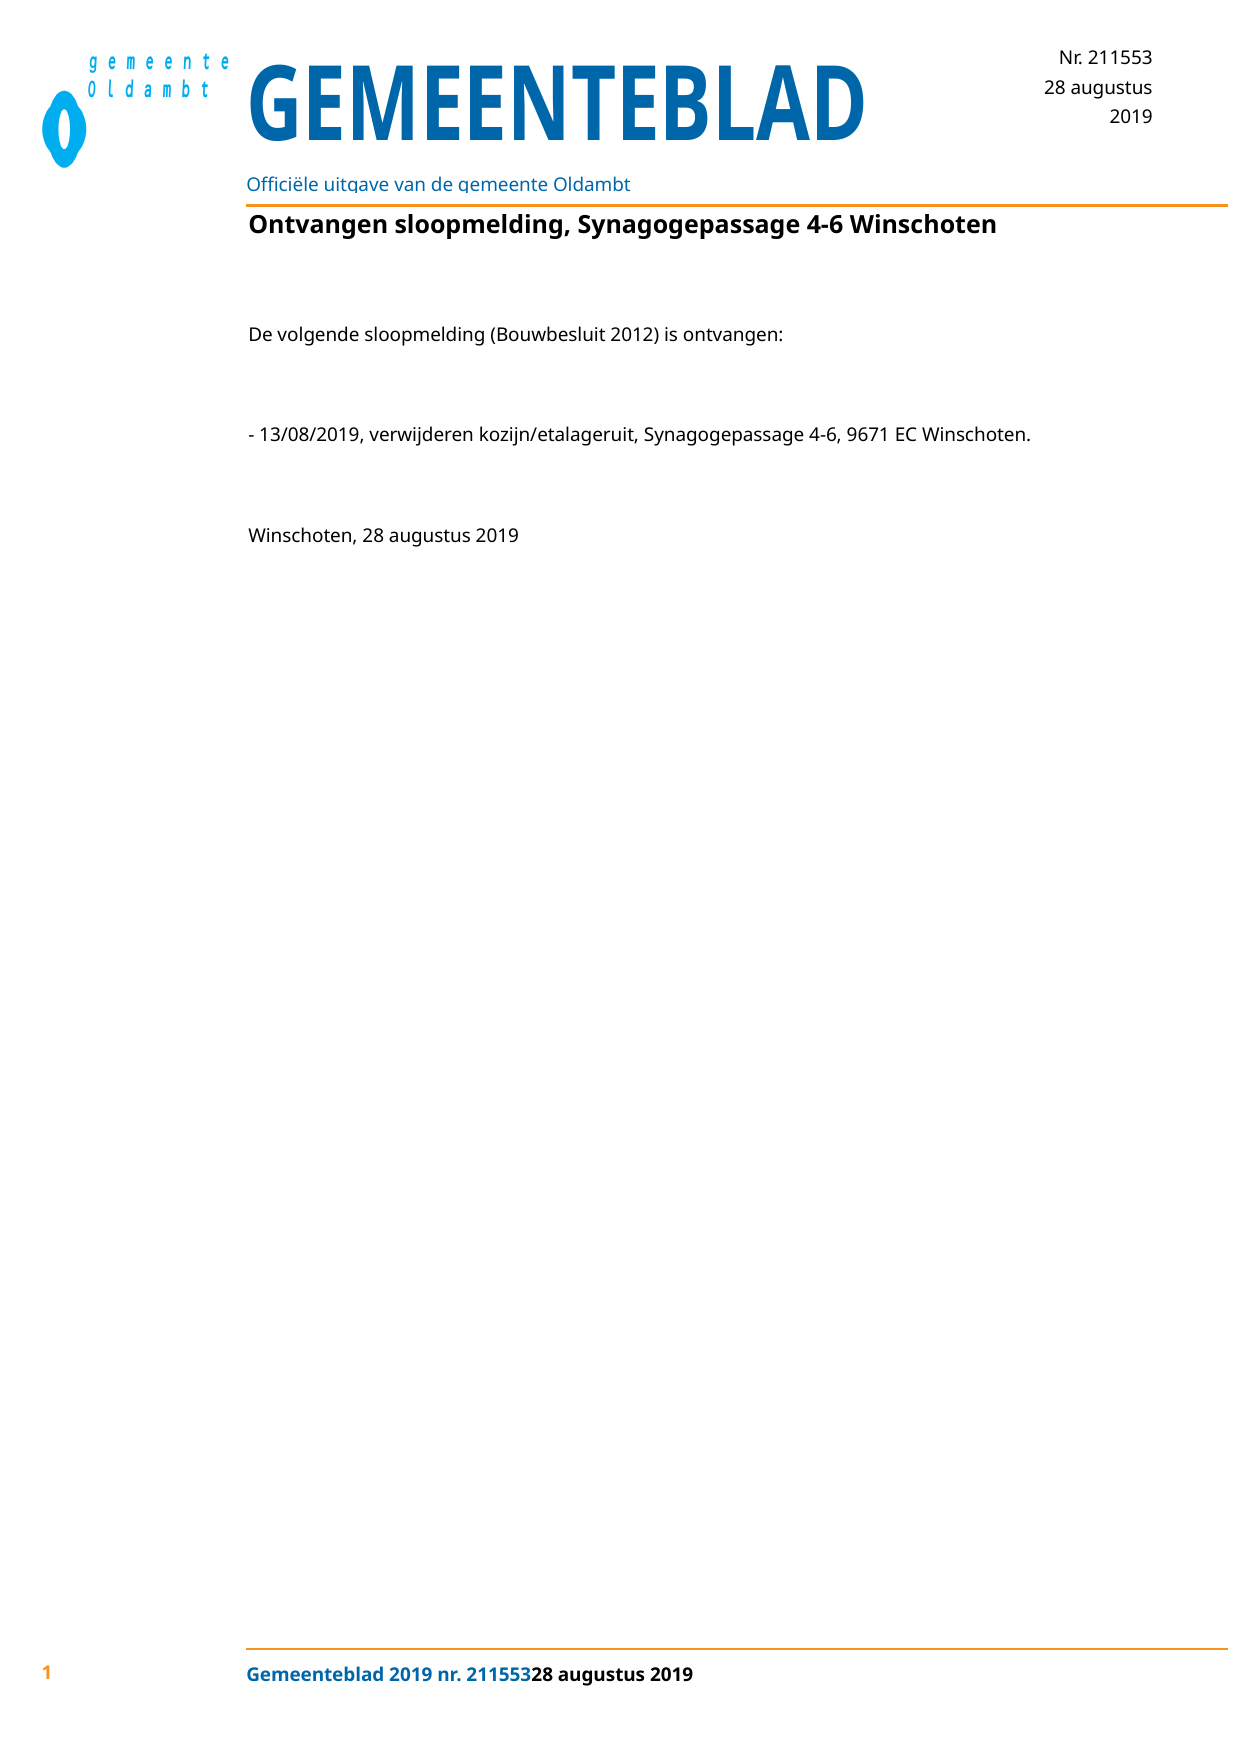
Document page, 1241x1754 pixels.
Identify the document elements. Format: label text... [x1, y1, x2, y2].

text De volgende sloopmelding (Bouwbesluit 2012) is ontvangen: [248, 321, 1152, 346]
picture [41, 47, 231, 172]
text Ontvangen sloopmelding, Synagogepassage 4-6 Winschoten [248, 207, 1152, 241]
text - 13/08/2019, verwijderen kozijn/etalageruit, Synagogepassage 4-6, 9671 EC Winschoten. [248, 422, 1152, 447]
text Winschoten, 28 augustus 2019 [248, 522, 1152, 548]
